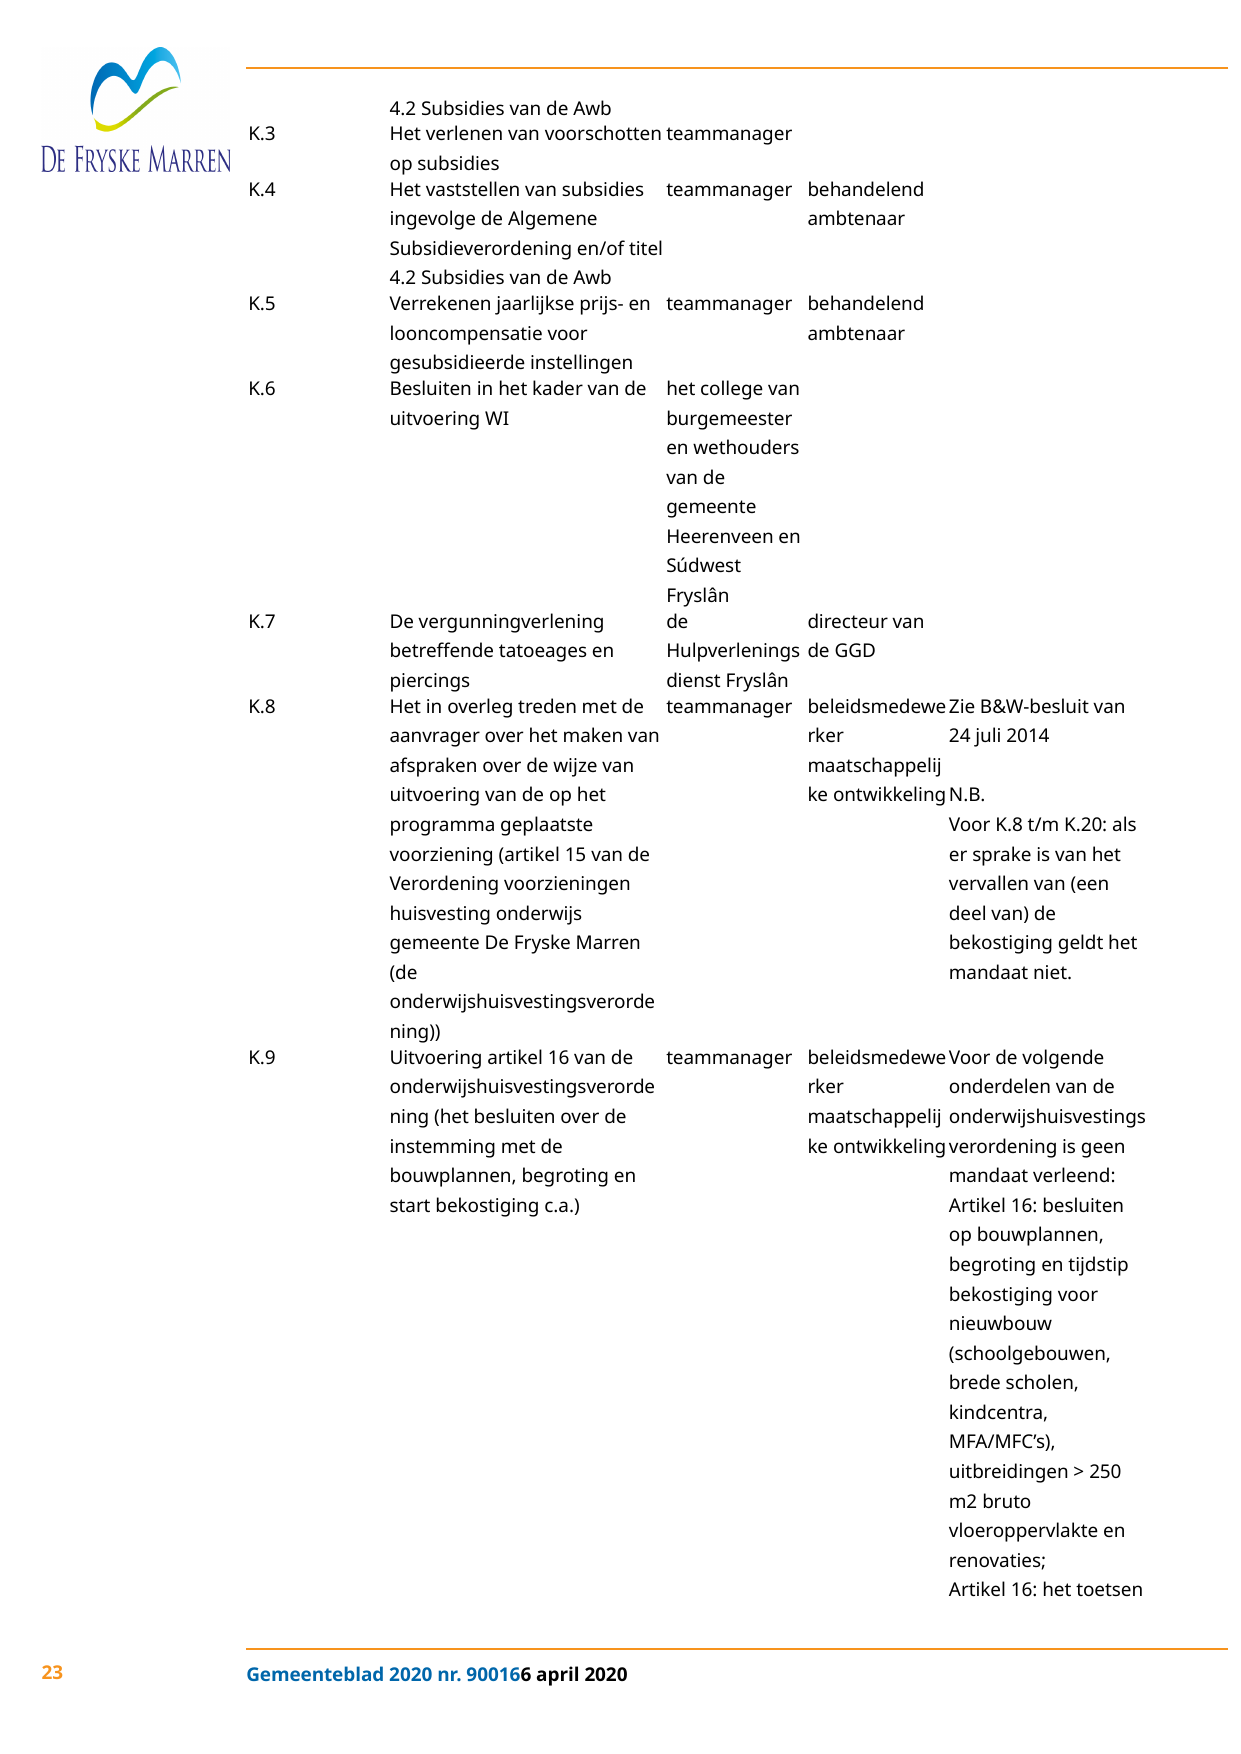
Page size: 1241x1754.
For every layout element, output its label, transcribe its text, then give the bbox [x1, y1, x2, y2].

table_cell [807, 95, 949, 121]
table_cell K.4 [248, 176, 389, 290]
table_cell [949, 95, 1152, 121]
table_cell Voor de volgende onderdelen van de onderwijshuisvestingsverordening is geen mandaat verleend: Artikel 16: besluiten op bouwplannen, begroting en tijdstip bekostiging voor nieuwbouw (schoolgebouwen, brede scholen, kindcentra, MFA/MFC’s), uitbreidingen > 250 m2 bruto vloeroppervlakte en renovaties; Artikel 16: het toetsen [949, 1044, 1152, 1602]
table_cell teammanager [666, 1044, 807, 1602]
table_cell Verrekenen jaarlijkse prijs- en looncompensatie voor gesubsidieerde instellingen [389, 290, 666, 375]
table_cell het college van burgemeester en wethouders van de gemeente Heerenveen en Súdwest Fryslân [666, 375, 807, 608]
table_cell directeur van de GGD [807, 608, 949, 693]
table_cell teammanager [666, 176, 807, 290]
table_cell K.9 [248, 1044, 389, 1602]
table_cell [949, 121, 1152, 176]
table_cell [248, 95, 389, 121]
table_cell 4.2 Subsidies van de Awb [389, 95, 666, 121]
table_cell behandelend ambtenaar [807, 290, 949, 375]
table_cell [807, 375, 949, 608]
table_cell De vergunningverlening betreffende tatoeages en piercings [389, 608, 666, 693]
table_cell Uitvoering artikel 16 van de onderwijshuisvestingsverordening (het besluiten over de instemming met de bouwplannen, begroting en start bekostiging c.a.) [389, 1044, 666, 1602]
picture [41, 47, 231, 172]
table_cell [949, 176, 1152, 290]
table_cell Het verlenen van voorschotten op subsidies [389, 121, 666, 176]
table_cell teammanager [666, 290, 807, 375]
table_cell K.7 [248, 608, 389, 693]
table_cell K.6 [248, 375, 389, 608]
table_cell [807, 121, 949, 176]
table_cell K.5 [248, 290, 389, 375]
table_cell Het in overleg treden met de aanvrager over het maken van afspraken over de wijze van uitvoering van de op het programma geplaatste voorziening (artikel 15 van de Verordening voorzieningen huisvesting onderwijs gemeente De Fryske Marren (de onderwijshuisvestingsverordening)) [389, 693, 666, 1044]
table_cell [949, 608, 1152, 693]
table_cell K.3 [248, 121, 389, 176]
table_cell [949, 375, 1152, 608]
table_cell teammanager [666, 693, 807, 1044]
table_cell de Hulpverleningsdienst Fryslân [666, 608, 807, 693]
table_cell beleidsmedewerker maatschappelijke ontwikkeling [807, 1044, 949, 1602]
table_cell [666, 95, 807, 121]
table_cell behandelend ambtenaar [807, 176, 949, 290]
table_cell K.8 [248, 693, 389, 1044]
table_cell teammanager [666, 121, 807, 176]
table_cell Besluiten in het kader van de uitvoering WI [389, 375, 666, 608]
table_cell [949, 290, 1152, 375]
table_cell beleidsmedewerker maatschappelijke ontwikkeling [807, 693, 949, 1044]
table_cell Zie B&W-besluit van 24 juli 2014 N.B. Voor K.8 t/m K.20: als er sprake is van het vervallen van (een deel van) de bekostiging geldt het mandaat niet. [949, 693, 1152, 1044]
table_cell Het vaststellen van subsidies ingevolge de Algemene Subsidieverordening en/of titel 4.2 Subsidies van de Awb [389, 176, 666, 290]
